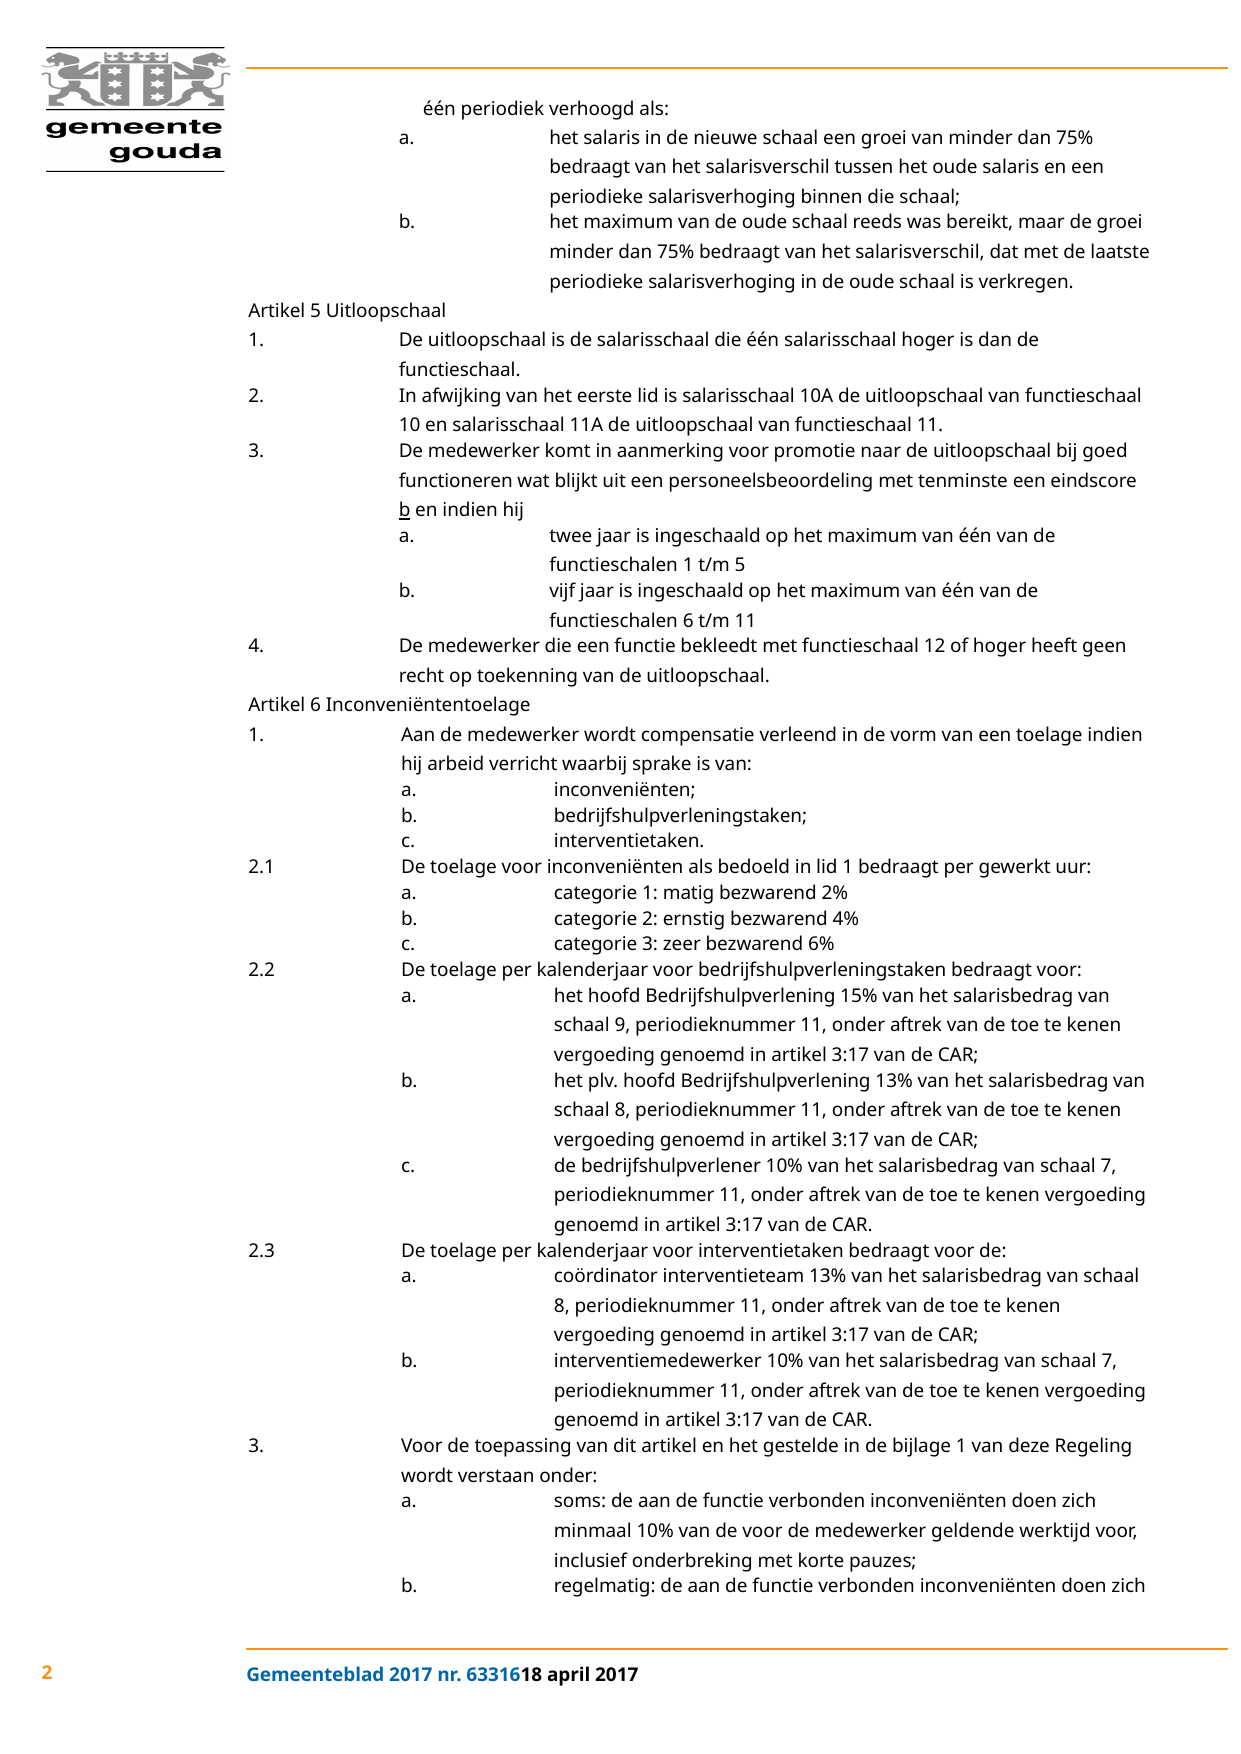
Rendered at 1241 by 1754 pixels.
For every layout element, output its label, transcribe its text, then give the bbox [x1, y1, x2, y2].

table_cell [248, 802, 401, 828]
table_cell [248, 776, 401, 802]
table_cell [248, 209, 398, 294]
table_cell inconveniënten; [554, 776, 1152, 802]
table_cell [248, 1488, 401, 1572]
table_cell a. [399, 522, 549, 577]
table_cell [248, 1067, 401, 1152]
table_header De uitloopschaal is de salarisschaal die één salarisschaal hoger is dan de functieschaal. [399, 327, 1152, 382]
table_cell 2. [248, 382, 398, 437]
table_cell [248, 1152, 401, 1237]
table_cell De toelage voor inconveniënten als bedoeld in lid 1 bedraagt per gewerkt uur: [401, 854, 1152, 879]
text Artikel 6 Inconveniëntentoelage [248, 691, 1152, 717]
table_cell In afwijking van het eerste lid is salarisschaal 10A de uitloopschaal van functieschaal 10 en salarisschaal 11A de uitloopschaal van functieschaal 11. [399, 382, 1152, 437]
table_cell a. [401, 982, 554, 1067]
text Artikel 5 Uitloopschaal [248, 297, 1152, 323]
table_cell c. [401, 1152, 554, 1237]
table_cell De medewerker komt in aanmerking voor promotie naar de uitloopschaal bij goed functioneren wat blijkt uit een personeelsbeoordeling met tenminste een eindscore b en indien hij [399, 437, 1152, 522]
table_cell [248, 95, 423, 121]
table_cell [248, 931, 401, 956]
table_cell de bedrijfshulpverlener 10% van het salarisbedrag van schaal 7, periodieknummer 11, onder aftrek van de toe te kenen vergoeding genoemd in artikel 3:17 van de CAR. [554, 1152, 1152, 1237]
table_cell het maximum van de oude schaal reeds was bereikt, maar de groei minder dan 75% bedraagt van het salarisverschil, dat met de laatste periodieke salarisverhoging in de oude schaal is verkregen. [549, 209, 1152, 294]
table_header 1. [248, 721, 401, 776]
table_cell De toelage per kalenderjaar voor bedrijfshulpverleningstaken bedraagt voor: [401, 956, 1152, 982]
table_cell 3. [248, 437, 398, 522]
table_cell categorie 2: ernstig bezwarend 4% [554, 905, 1152, 931]
table_cell De medewerker die een functie bekleedt met functieschaal 12 of hoger heeft geen recht op toekenning van de uitloopschaal. [399, 633, 1152, 688]
table_cell interventietaken. [554, 828, 1152, 853]
table_cell b. [399, 209, 549, 294]
table_cell twee jaar is ingeschaald op het maximum van één van de functieschalen 1 t/m 5 [549, 522, 1152, 577]
table_cell [248, 828, 401, 853]
table_cell [248, 905, 401, 931]
table_cell coördinator interventieteam 13% van het salarisbedrag van schaal 8, periodieknummer 11, onder aftrek van de toe te kenen vergoeding genoemd in artikel 3:17 van de CAR; [554, 1263, 1152, 1347]
table_cell c. [401, 828, 554, 853]
table_cell Voor de toepassing van dit artikel en het gestelde in de bijlage 1 van deze Regeling wordt verstaan onder: [401, 1432, 1152, 1488]
table_cell [248, 879, 401, 905]
table_cell a. [401, 1488, 554, 1572]
table_cell soms: de aan de functie verbonden inconveniënten doen zich minmaal 10% van de voor de medewerker geldende werktijd voor, inclusief onderbreking met korte pauzes; [554, 1488, 1152, 1572]
table_cell 2.3 [248, 1237, 401, 1262]
table_cell [248, 1573, 401, 1598]
table_cell 4. [248, 633, 398, 688]
table_cell b. [401, 1348, 554, 1432]
table_cell a. [401, 776, 554, 802]
table_cell b. [401, 1573, 554, 1598]
table_header 1. [248, 327, 398, 382]
table_cell b. [401, 905, 554, 931]
table_cell één periodiek verhoogd als: [423, 95, 1152, 121]
table_cell De toelage per kalenderjaar voor interventietaken bedraagt voor de: [401, 1237, 1152, 1262]
table_cell categorie 1: matig bezwarend 2% [554, 879, 1152, 905]
table_cell [248, 1348, 401, 1432]
table_cell regelmatig: de aan de functie verbonden inconveniënten doen zich [554, 1573, 1152, 1598]
table_cell [248, 1263, 401, 1347]
table_cell het plv. hoofd Bedrijfshulpverlening 13% van het salarisbedrag van schaal 8, periodieknummer 11, onder aftrek van de toe te kenen vergoeding genoemd in artikel 3:17 van de CAR; [554, 1067, 1152, 1152]
table_cell 2.2 [248, 956, 401, 982]
table_cell c. [401, 931, 554, 956]
table_cell categorie 3: zeer bezwarend 6% [554, 931, 1152, 956]
table_cell b. [399, 578, 549, 633]
table_cell 2.1 [248, 854, 401, 879]
table_header het salaris in de nieuwe schaal een groei van minder dan 75% bedraagt van het salarisverschil tussen het oude salaris en een periodieke salarisverhoging binnen die schaal; [549, 124, 1152, 209]
table_cell a. [401, 879, 554, 905]
table_cell [248, 982, 401, 1067]
table_cell b. [401, 802, 554, 828]
table_cell interventiemedewerker 10% van het salarisbedrag van schaal 7, periodieknummer 11, onder aftrek van de toe te kenen vergoeding genoemd in artikel 3:17 van de CAR. [554, 1348, 1152, 1432]
table_header a. [399, 124, 549, 209]
table_cell 3. [248, 1432, 401, 1488]
table_cell [248, 578, 398, 633]
picture [41, 47, 231, 172]
table_cell bedrijfshulpverleningstaken; [554, 802, 1152, 828]
table_cell b. [401, 1067, 554, 1152]
table_header Aan de medewerker wordt compensatie verleend in de vorm van een toelage indien hij arbeid verricht waarbij sprake is van: [401, 721, 1152, 776]
table_cell [248, 522, 398, 577]
table_cell vijf jaar is ingeschaald op het maximum van één van de functieschalen 6 t/m 11 [549, 578, 1152, 633]
table_cell het hoofd Bedrijfshulpverlening 15% van het salarisbedrag van schaal 9, periodieknummer 11, onder aftrek van de toe te kenen vergoeding genoemd in artikel 3:17 van de CAR; [554, 982, 1152, 1067]
table_header [248, 124, 398, 209]
table_cell a. [401, 1263, 554, 1347]
